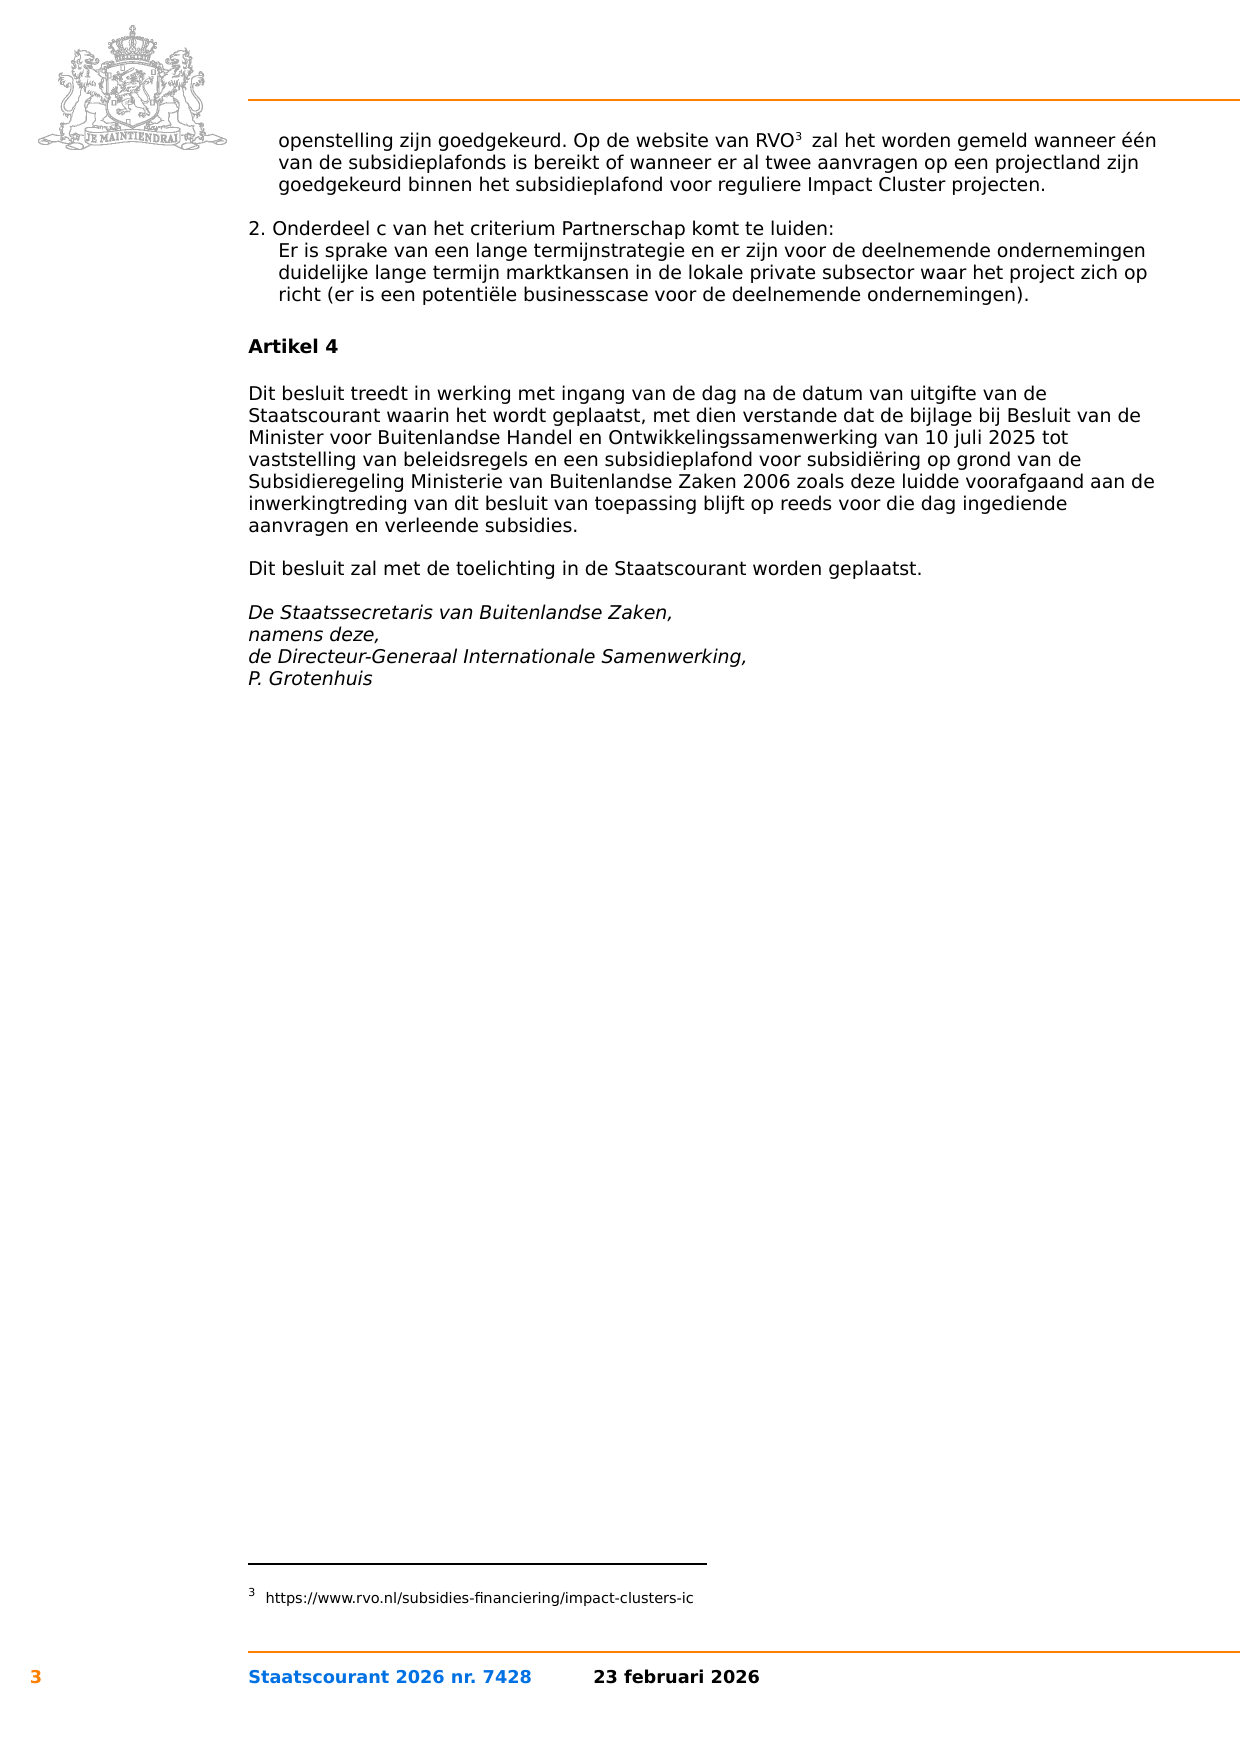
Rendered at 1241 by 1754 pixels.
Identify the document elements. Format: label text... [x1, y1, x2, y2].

text De Staatssecretaris van Buitenlandse Zaken, namens deze, de Directeur-Generaal Internationale Samenwerking, P. Grotenhuis [248, 602, 1163, 690]
subtitle Artikel 4 [248, 336, 1163, 358]
picture [38, 25, 227, 150]
text Dit besluit zal met de toelichting in de Staatscourant worden geplaatst. [248, 558, 1163, 580]
text openstelling zijn goedgekeurd. Op de website van RVO zal het worden gemeld wanneer één van de subsidieplafonds is bereikt of wanneer er al twee aanvragen op een projectland zijn goedgekeurd binnen het subsidieplafond voor reguliere Impact Cluster projecten. [278, 130, 1163, 196]
text Dit besluit treedt in werking met ingang van de dag na de datum van uitgifte van de Staatscourant waarin het wordt geplaatst, met dien verstande dat de bijlage bij Besluit van de Minister voor Buitenlandse Handel en Ontwikkelingssamenwerking van 10 juli 2025 tot vaststelling van beleidsregels en een subsidieplafond voor subsidiëring op grond van de Subsidieregeling Ministerie van Buitenlandse Zaken 2006 zoals deze luidde voorafgaand aan de inwerkingtreding van dit besluit van toepassing blijft op reeds voor die dag ingediende aanvragen en verleende subsidies. [248, 383, 1163, 536]
text 2. Onderdeel c van het criterium Partnerschap komt te luiden: [248, 218, 1163, 240]
text Er is sprake van een lange termijnstrategie en er zijn voor de deelnemende ondernemingen duidelijke lange termijn marktkansen in de lokale private subsector waar het project zich op richt (er is een potentiële businesscase voor de deelnemende ondernemingen). [278, 240, 1163, 306]
text https://www.rvo.nl/subsidies-financiering/impact-clusters-ic [248, 1586, 1163, 1608]
